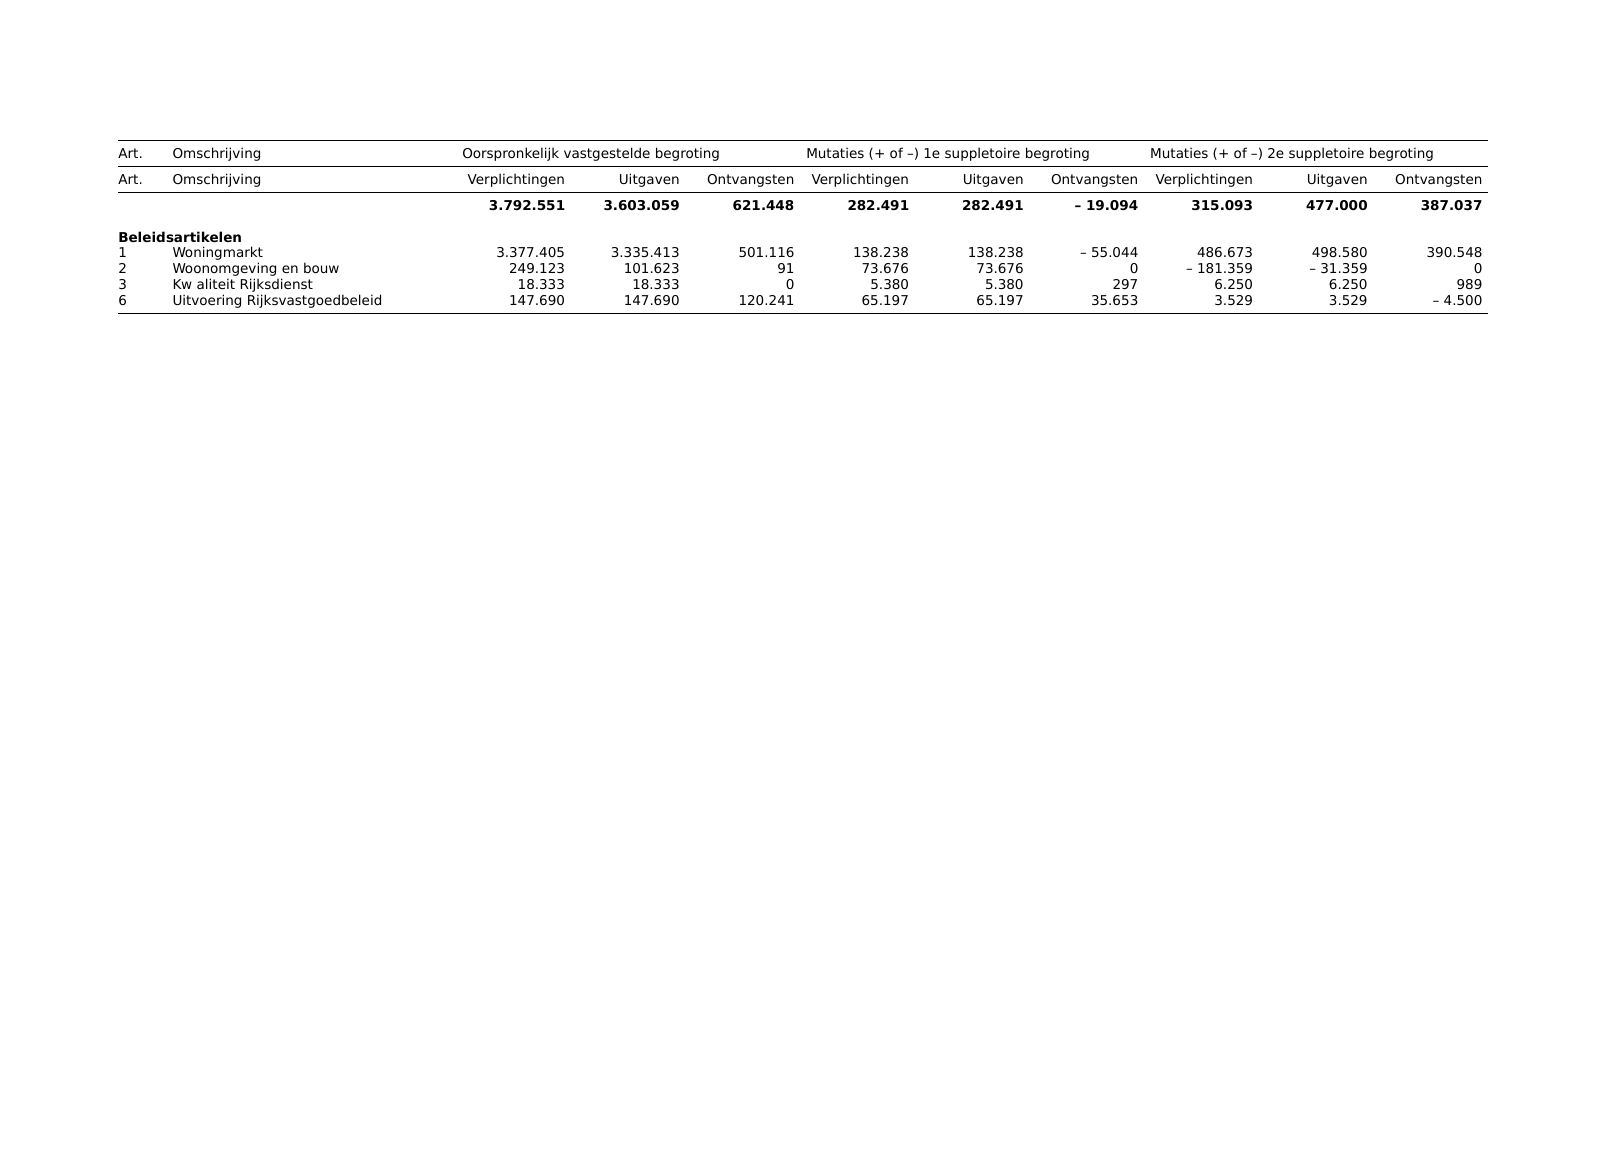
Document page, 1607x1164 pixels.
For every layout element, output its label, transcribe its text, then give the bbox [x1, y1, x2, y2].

table_cell 3.603.059 [571, 193, 685, 214]
table_cell Verplichtingen [1144, 167, 1259, 192]
table_cell 3.792.551 [456, 193, 571, 214]
table_cell 147.690 [456, 293, 571, 313]
table_cell 477.000 [1259, 193, 1373, 214]
table_cell [166, 193, 456, 214]
table_cell Kw aliteit Rijksdienst [166, 277, 456, 292]
table_cell 6.250 [1144, 277, 1259, 292]
table_cell 501.116 [685, 245, 800, 261]
table_cell Uitvoering Rijksvastgoedbeleid [166, 293, 456, 313]
table_cell 65.197 [800, 293, 915, 313]
table_header Oorspronkelijk vastgestelde begroting [456, 141, 800, 166]
table_cell Ontvangsten [1373, 167, 1488, 192]
table_cell 5.380 [915, 277, 1029, 292]
table_cell 387.037 [1373, 193, 1488, 214]
table_cell 2 [118, 261, 166, 277]
table_cell Uitgaven [1259, 167, 1373, 192]
table_cell 6 [118, 293, 166, 313]
table_cell 35.653 [1029, 293, 1144, 313]
table_cell [571, 214, 685, 229]
table_cell [456, 214, 571, 229]
table_cell 138.238 [800, 245, 915, 261]
table_cell 101.623 [571, 261, 685, 277]
table_cell 989 [1373, 277, 1488, 292]
table_cell Woningmarkt [166, 245, 456, 261]
table_cell Omschrijving [166, 167, 456, 192]
table_cell [118, 193, 166, 214]
table_cell Verplichtingen [456, 167, 571, 192]
table_cell Beleidsartikelen [118, 230, 1488, 245]
table_cell 390.548 [1373, 245, 1488, 261]
table_cell [1144, 214, 1259, 229]
table_cell – 4.500 [1373, 293, 1488, 313]
table_cell [800, 214, 915, 229]
table_cell 6.250 [1259, 277, 1373, 292]
table_cell [166, 214, 456, 229]
table_cell Uitgaven [571, 167, 685, 192]
table_cell 3.377.405 [456, 245, 571, 261]
table_cell 73.676 [800, 261, 915, 277]
table_header Omschrijving [166, 141, 456, 166]
table_cell 486.673 [1144, 245, 1259, 261]
table_cell 3.529 [1259, 293, 1373, 313]
table_header Mutaties (+ of –) 2e suppletoire begroting [1144, 141, 1488, 166]
table_cell 297 [1029, 277, 1144, 292]
table_cell 1 [118, 245, 166, 261]
table_cell 3 [118, 277, 166, 292]
table_cell 282.491 [800, 193, 915, 214]
table_cell [1029, 214, 1144, 229]
table_cell 91 [685, 261, 800, 277]
table_cell 0 [685, 277, 800, 292]
table_cell 315.093 [1144, 193, 1259, 214]
table_cell 120.241 [685, 293, 800, 313]
table_cell 0 [1029, 261, 1144, 277]
table_cell 18.333 [456, 277, 571, 292]
table_cell Art. [118, 167, 166, 192]
table_cell 73.676 [915, 261, 1029, 277]
table_cell Uitgaven [915, 167, 1029, 192]
table_cell [915, 214, 1029, 229]
table_cell 3.335.413 [571, 245, 685, 261]
table_cell – 55.044 [1029, 245, 1144, 261]
table_cell [1373, 214, 1488, 229]
table_cell 147.690 [571, 293, 685, 313]
table_cell [118, 214, 166, 229]
table_cell – 31.359 [1259, 261, 1373, 277]
table_header Mutaties (+ of –) 1e suppletoire begroting [800, 141, 1144, 166]
table_cell 498.580 [1259, 245, 1373, 261]
table_cell Ontvangsten [1029, 167, 1144, 192]
table_cell 5.380 [800, 277, 915, 292]
table_cell [1259, 214, 1373, 229]
table_cell 65.197 [915, 293, 1029, 313]
table_cell – 19.094 [1029, 193, 1144, 214]
table_header Art. [118, 141, 166, 166]
table_cell – 181.359 [1144, 261, 1259, 277]
table_cell 621.448 [685, 193, 800, 214]
table_cell 3.529 [1144, 293, 1259, 313]
table_cell [685, 214, 800, 229]
table_cell Ontvangsten [685, 167, 800, 192]
table_cell 138.238 [915, 245, 1029, 261]
table_cell Woonomgeving en bouw [166, 261, 456, 277]
table_cell 249.123 [456, 261, 571, 277]
table_cell Verplichtingen [800, 167, 915, 192]
table_cell 18.333 [571, 277, 685, 292]
table_cell 0 [1373, 261, 1488, 277]
table_cell 282.491 [915, 193, 1029, 214]
